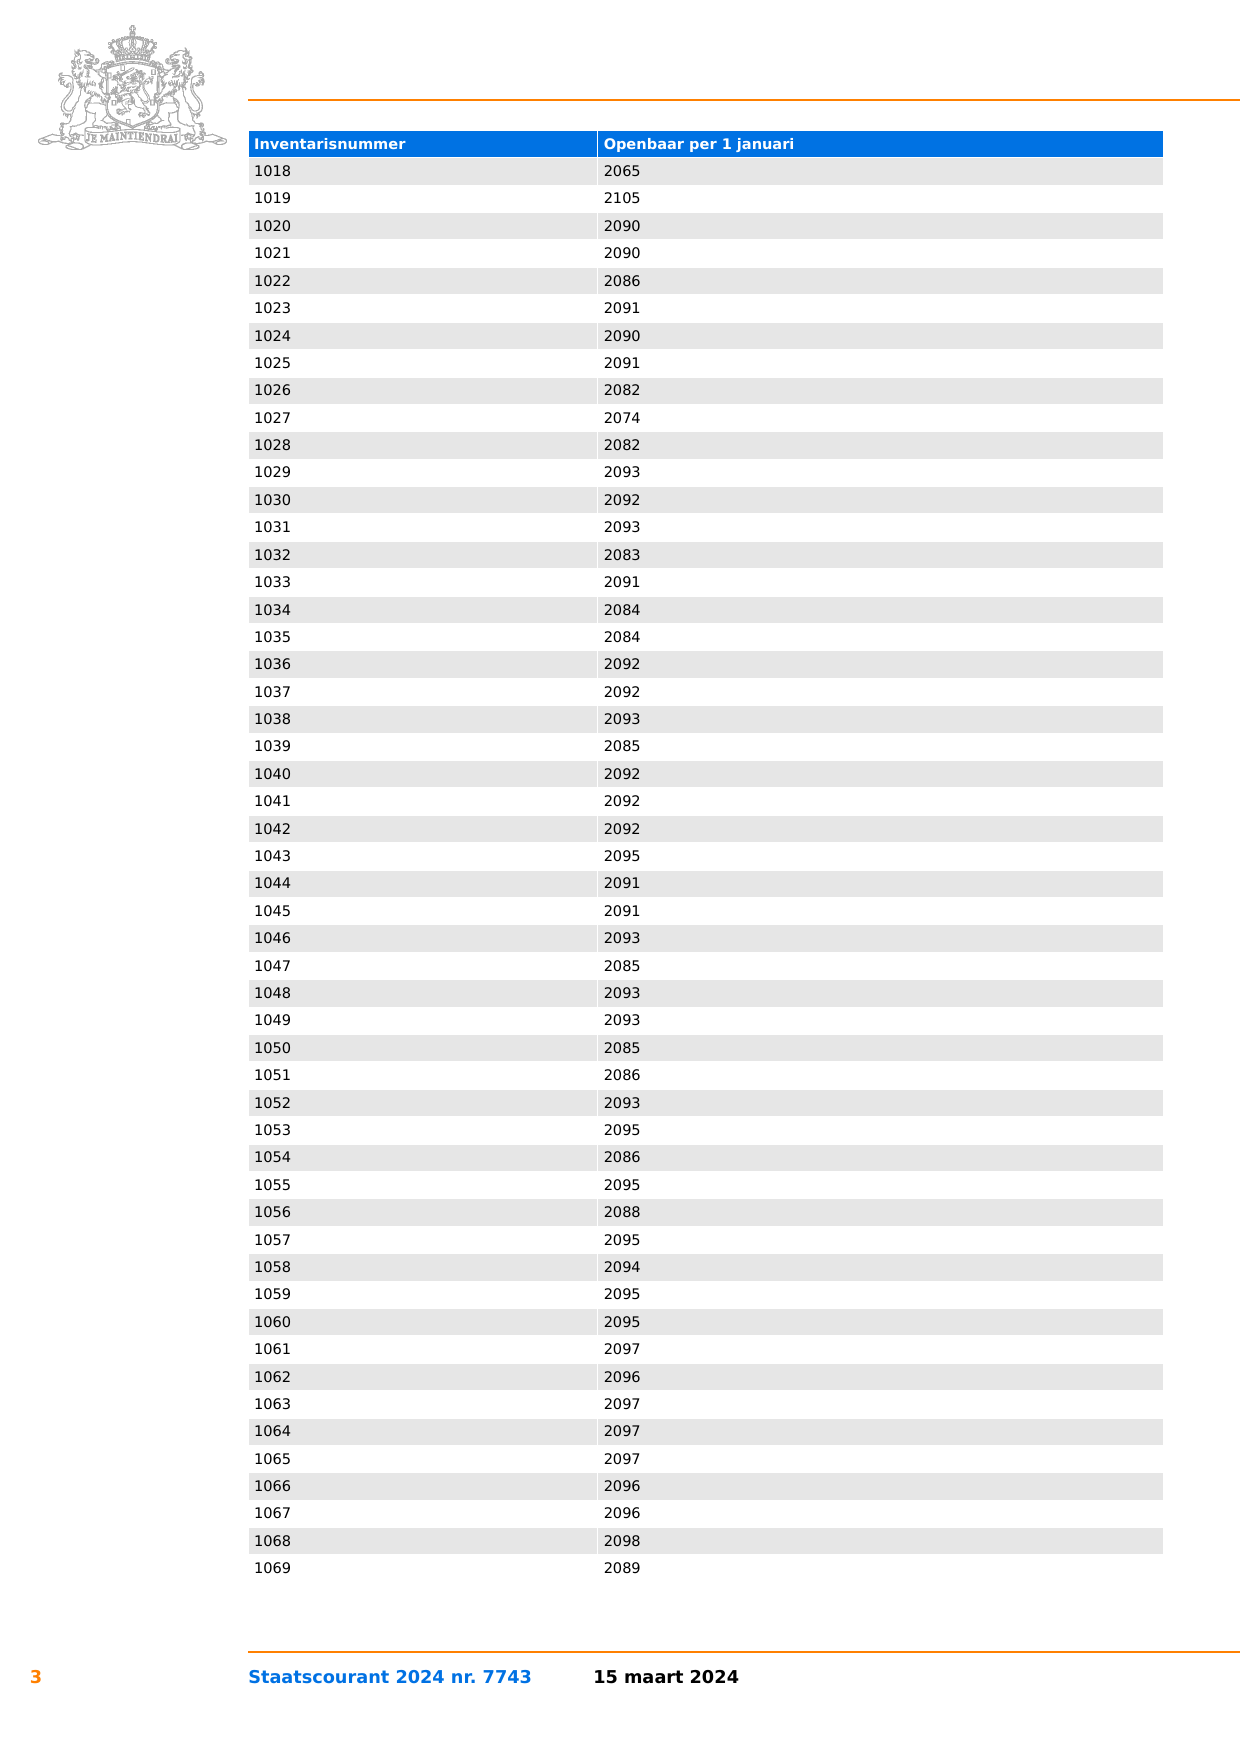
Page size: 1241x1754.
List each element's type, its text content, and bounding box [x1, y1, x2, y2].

table_cell 2085 [598, 734, 1163, 760]
table_cell 1026 [249, 378, 597, 404]
table_cell 1048 [249, 980, 597, 1007]
table_cell 1036 [249, 651, 597, 678]
table_cell 2090 [598, 323, 1163, 349]
table_cell 2089 [598, 1556, 1163, 1582]
table_cell 2086 [598, 1145, 1163, 1171]
table_cell 1021 [249, 241, 597, 267]
table_cell 1028 [249, 432, 597, 459]
table_cell 1023 [249, 295, 597, 322]
table_cell 2086 [598, 1063, 1163, 1089]
table_cell 2093 [598, 460, 1163, 486]
table_cell 2082 [598, 432, 1163, 459]
table_cell 1038 [249, 706, 597, 733]
table_cell 1056 [249, 1199, 597, 1226]
table_cell 2084 [598, 624, 1163, 650]
table_cell 2092 [598, 679, 1163, 705]
table_cell 2095 [598, 1117, 1163, 1143]
table_cell 2091 [598, 569, 1163, 596]
table_cell 2097 [598, 1391, 1163, 1417]
table_cell 1020 [249, 213, 597, 239]
table_cell 2091 [598, 350, 1163, 376]
table_cell 1041 [249, 789, 597, 815]
table_cell 1062 [249, 1364, 597, 1390]
table_cell 2090 [598, 241, 1163, 267]
table_cell 2091 [598, 295, 1163, 322]
table_cell 1027 [249, 405, 597, 431]
table_cell 2065 [598, 158, 1163, 185]
table_cell 2092 [598, 651, 1163, 678]
table_cell 1035 [249, 624, 597, 650]
table_cell 1040 [249, 761, 597, 787]
table_cell 1039 [249, 734, 597, 760]
table_cell 2097 [598, 1419, 1163, 1445]
table_cell 1051 [249, 1063, 597, 1089]
table_cell 2091 [598, 898, 1163, 924]
table_cell 2083 [598, 542, 1163, 568]
table_cell 1068 [249, 1528, 597, 1554]
table_cell 1049 [249, 1008, 597, 1034]
table_cell 1054 [249, 1145, 597, 1171]
table_cell 2097 [598, 1446, 1163, 1472]
table_cell 2092 [598, 487, 1163, 513]
table_cell 1066 [249, 1473, 597, 1500]
table_cell 1057 [249, 1227, 597, 1253]
table_cell 1046 [249, 925, 597, 952]
table_cell 1069 [249, 1556, 597, 1582]
table_cell 2091 [598, 871, 1163, 897]
table_cell 2085 [598, 953, 1163, 979]
table_cell 1060 [249, 1309, 597, 1335]
table_cell 2095 [598, 843, 1163, 869]
table_cell 1065 [249, 1446, 597, 1472]
table_cell 2088 [598, 1199, 1163, 1226]
table_cell 1029 [249, 460, 597, 486]
table_cell 1037 [249, 679, 597, 705]
table_cell 2093 [598, 515, 1163, 541]
table_cell 1025 [249, 350, 597, 376]
table_cell 2105 [598, 186, 1163, 212]
table_cell 1019 [249, 186, 597, 212]
table_cell 1053 [249, 1117, 597, 1143]
table_cell 2093 [598, 925, 1163, 952]
table_cell 1030 [249, 487, 597, 513]
table_cell 2095 [598, 1282, 1163, 1308]
table_cell 2095 [598, 1227, 1163, 1253]
table_cell 1044 [249, 871, 597, 897]
table_cell 1061 [249, 1336, 597, 1363]
table_cell 2095 [598, 1172, 1163, 1198]
table_cell 2095 [598, 1309, 1163, 1335]
table_cell 1063 [249, 1391, 597, 1417]
table_cell 1055 [249, 1172, 597, 1198]
table_cell 1050 [249, 1035, 597, 1061]
table_cell 2094 [598, 1254, 1163, 1281]
table_header Openbaar per 1 januari [598, 131, 1163, 157]
table_cell 1067 [249, 1501, 597, 1527]
table_header Inventarisnummer [249, 131, 597, 157]
table_cell 2092 [598, 816, 1163, 842]
table_cell 2096 [598, 1364, 1163, 1390]
table_cell 2093 [598, 706, 1163, 733]
table_cell 2085 [598, 1035, 1163, 1061]
table_cell 1047 [249, 953, 597, 979]
table_cell 1031 [249, 515, 597, 541]
picture [38, 25, 227, 150]
table_cell 2092 [598, 761, 1163, 787]
table_cell 1022 [249, 268, 597, 294]
table_cell 2092 [598, 789, 1163, 815]
table_cell 1058 [249, 1254, 597, 1281]
table_cell 2074 [598, 405, 1163, 431]
table_cell 1043 [249, 843, 597, 869]
table_cell 1059 [249, 1282, 597, 1308]
table_cell 1034 [249, 597, 597, 623]
table_cell 1032 [249, 542, 597, 568]
table_cell 1042 [249, 816, 597, 842]
table_cell 2084 [598, 597, 1163, 623]
table_cell 2086 [598, 268, 1163, 294]
table_cell 2096 [598, 1473, 1163, 1500]
table_cell 1052 [249, 1090, 597, 1116]
table_cell 2096 [598, 1501, 1163, 1527]
table_cell 2082 [598, 378, 1163, 404]
table_cell 2093 [598, 1090, 1163, 1116]
table_cell 2093 [598, 1008, 1163, 1034]
table_cell 1024 [249, 323, 597, 349]
table_cell 1033 [249, 569, 597, 596]
table_cell 1045 [249, 898, 597, 924]
table_cell 2090 [598, 213, 1163, 239]
table_cell 2098 [598, 1528, 1163, 1554]
table_cell 1018 [249, 158, 597, 185]
table_cell 2093 [598, 980, 1163, 1007]
table_cell 2097 [598, 1336, 1163, 1363]
table_cell 1064 [249, 1419, 597, 1445]
